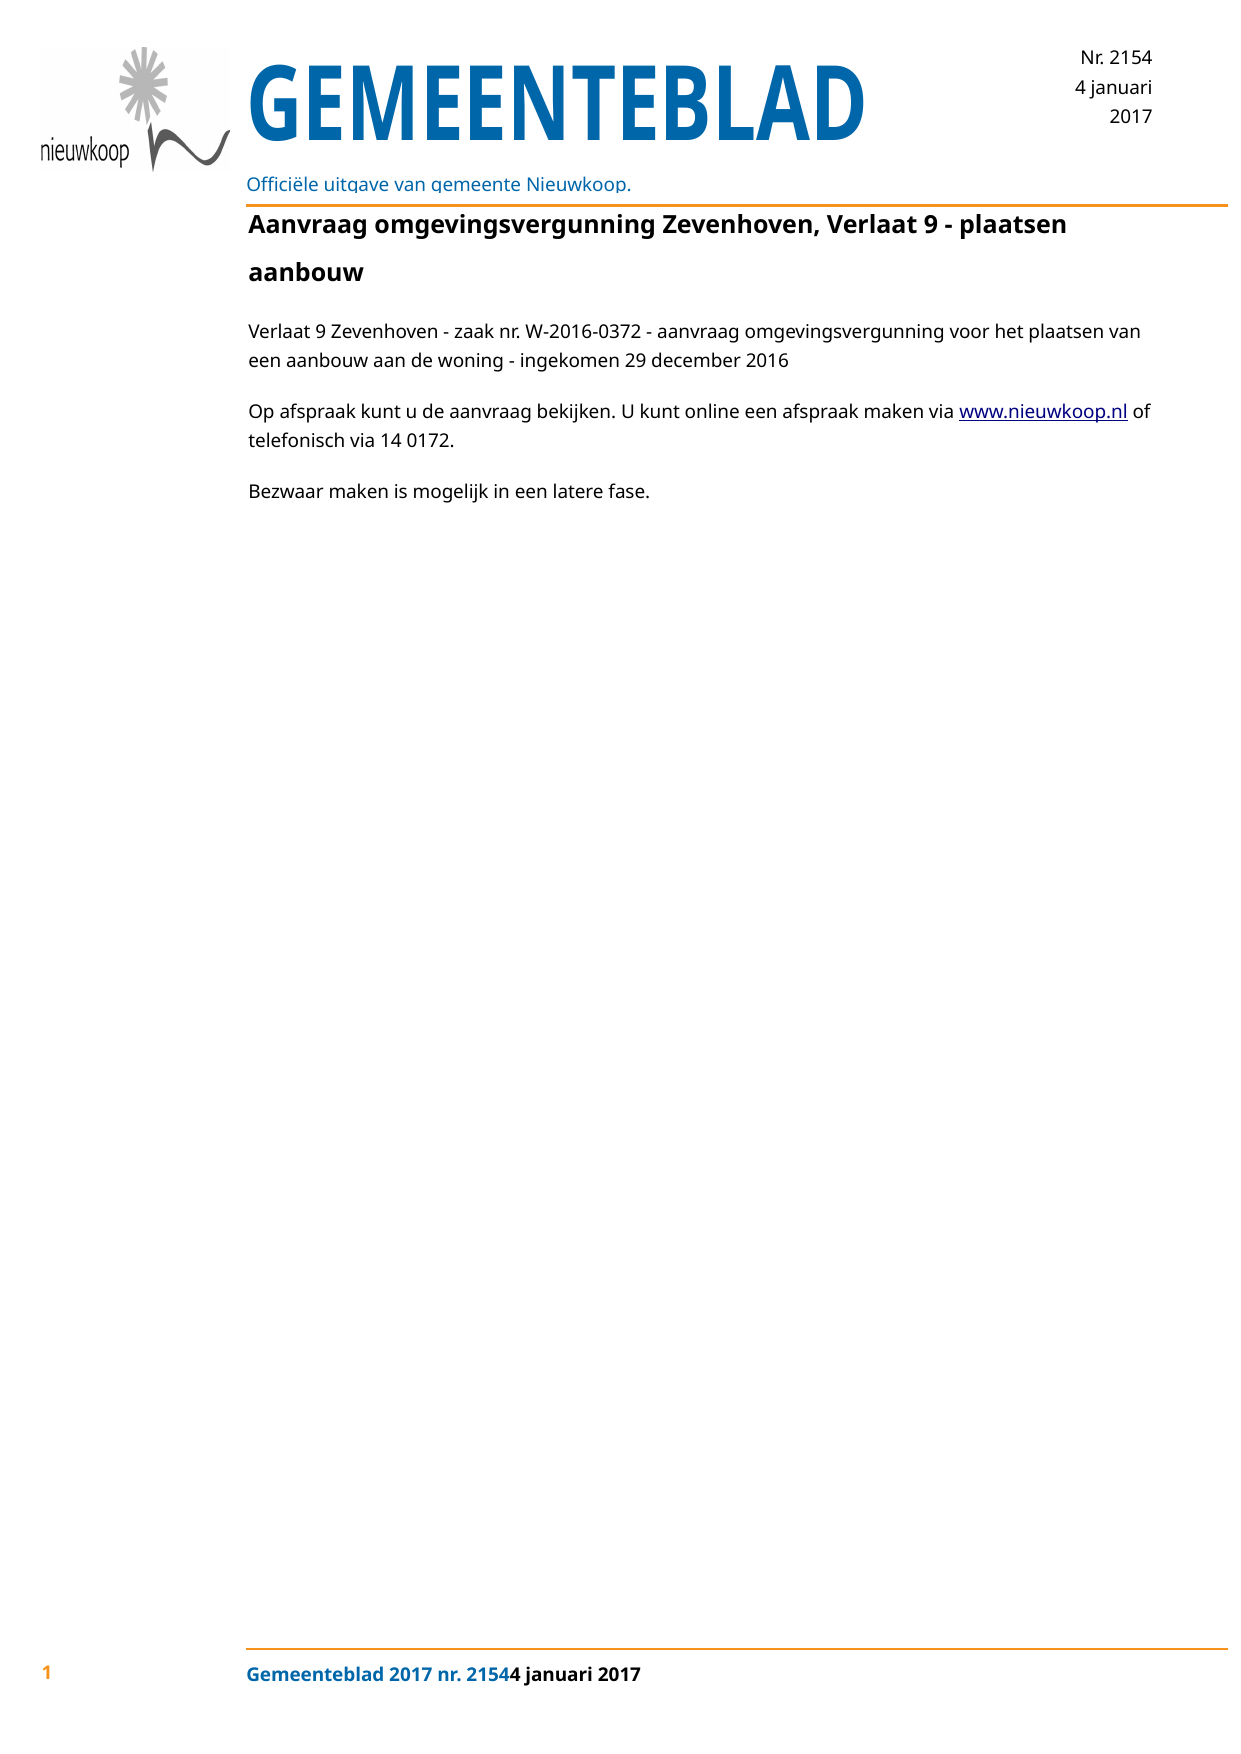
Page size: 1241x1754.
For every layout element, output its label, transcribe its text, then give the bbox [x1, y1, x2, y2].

picture [41, 47, 231, 172]
text Bezwaar maken is mogelijk in een latere fase. [248, 478, 1152, 504]
text Verlaat 9 Zevenhoven - zaak nr. W-2016-0372 - aanvraag omgevingsvergunning voor het plaatsen van een aanbouw aan de woning - ingekomen 29 december 2016 [248, 318, 1152, 373]
text Aanvraag omgevingsvergunning Zevenhoven, Verlaat 9 - plaatsen aanbouw [248, 207, 1152, 288]
text Op afspraak kunt u de aanvraag bekijken. U kunt online een afspraak maken via www.nieuwkoop.nl of telefonisch via 14 0172. [248, 398, 1152, 453]
